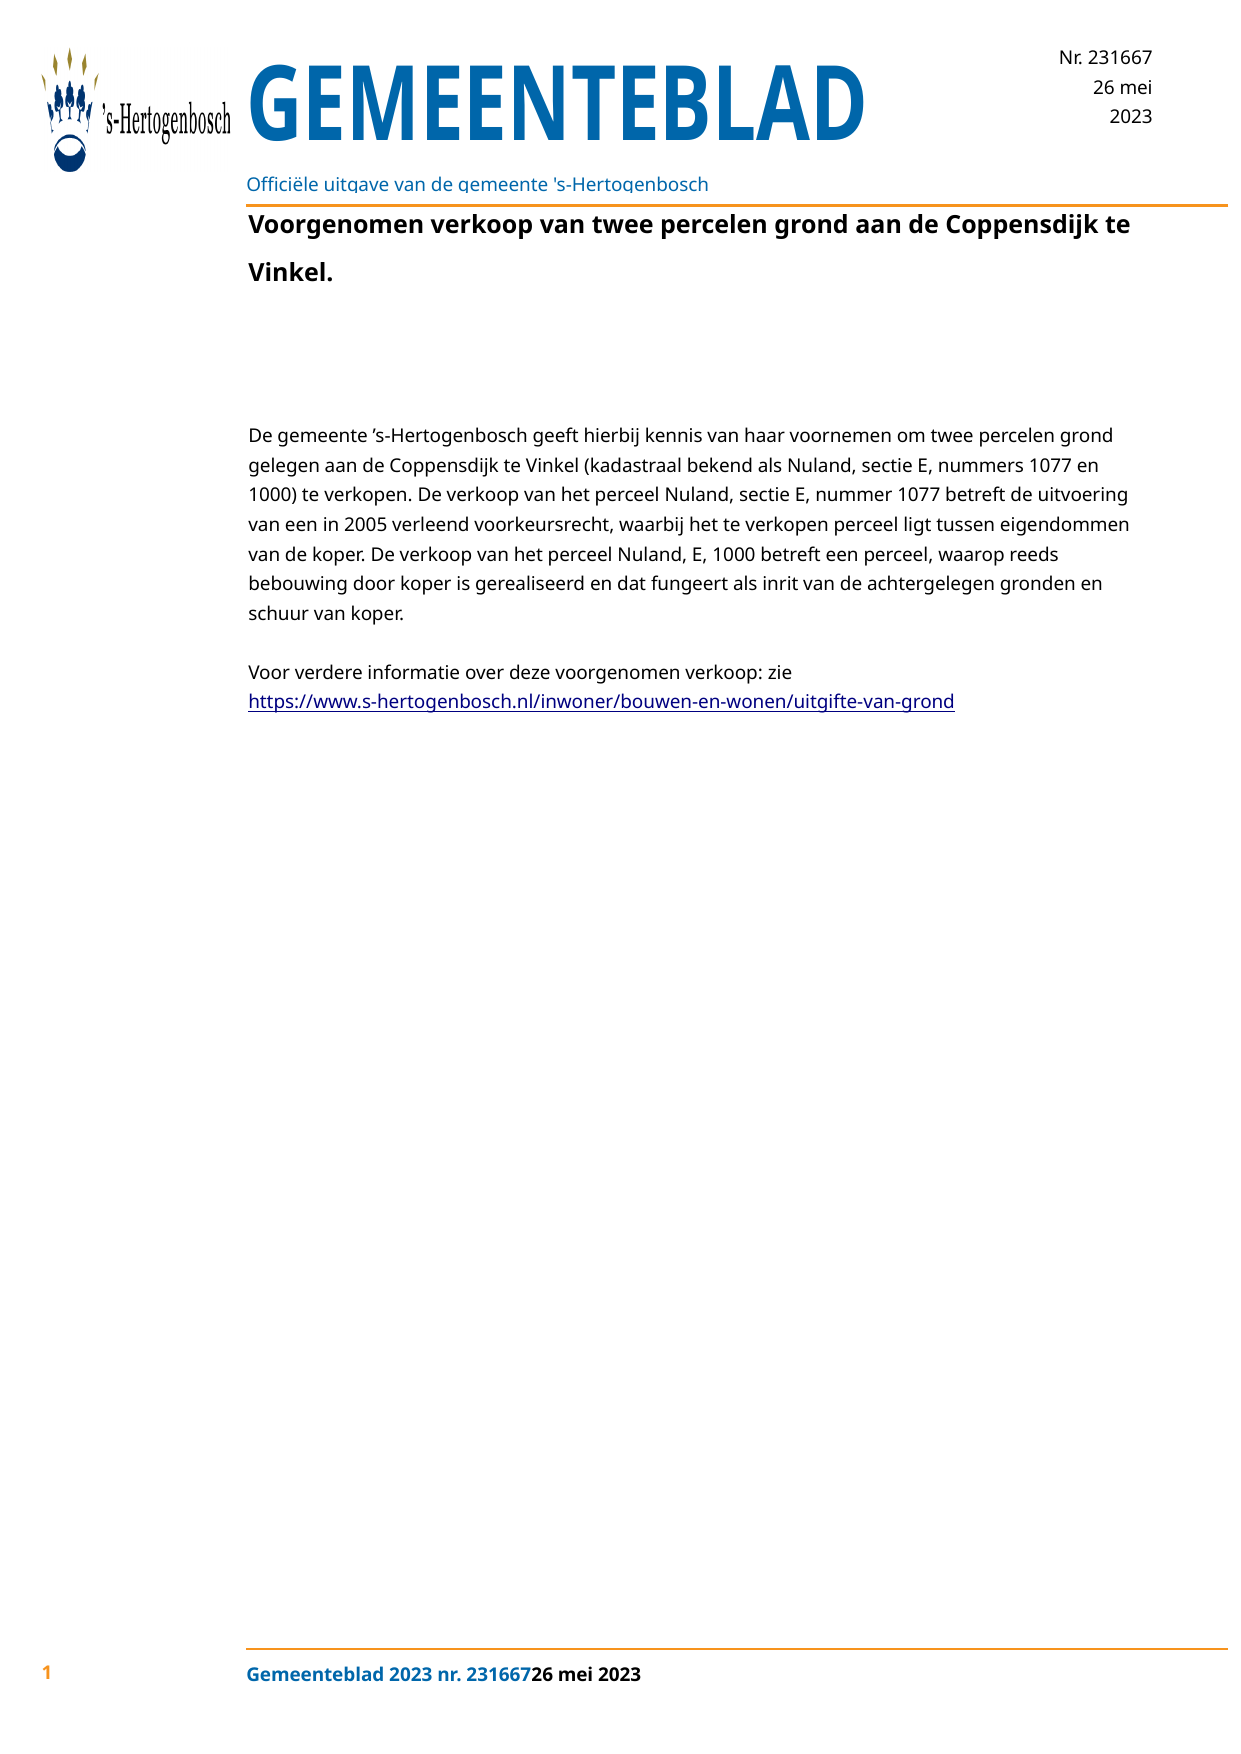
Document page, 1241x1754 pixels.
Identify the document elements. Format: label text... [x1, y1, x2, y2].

text De gemeente ’s-Hertogenbosch geeft hierbij kennis van haar voornemen om twee percelen grond gelegen aan de Coppensdijk te Vinkel (kadastraal bekend als Nuland, sectie E, nummers 1077 en 1000) te verkopen. De verkoop van het perceel Nuland, sectie E, nummer 1077 betreft de uitvoering van een in 2005 verleend voorkeursrecht, waarbij het te verkopen perceel ligt tussen eigendommen van de koper. De verkoop van het perceel Nuland, E, 1000 betreft een perceel, waarop reeds bebouwing door koper is gerealiseerd en dat fungeert als inrit van de achtergelegen gronden en schuur van koper. [248, 422, 1152, 626]
picture [41, 47, 231, 172]
text Voor verdere informatie over deze voorgenomen verkoop: zie https://www.s-hertogenbosch.nl/inwoner/bouwen-en-wonen/uitgifte-van-grond [248, 659, 1152, 714]
text Voorgenomen verkoop van twee percelen grond aan de Coppensdijk te Vinkel. [248, 207, 1152, 288]
